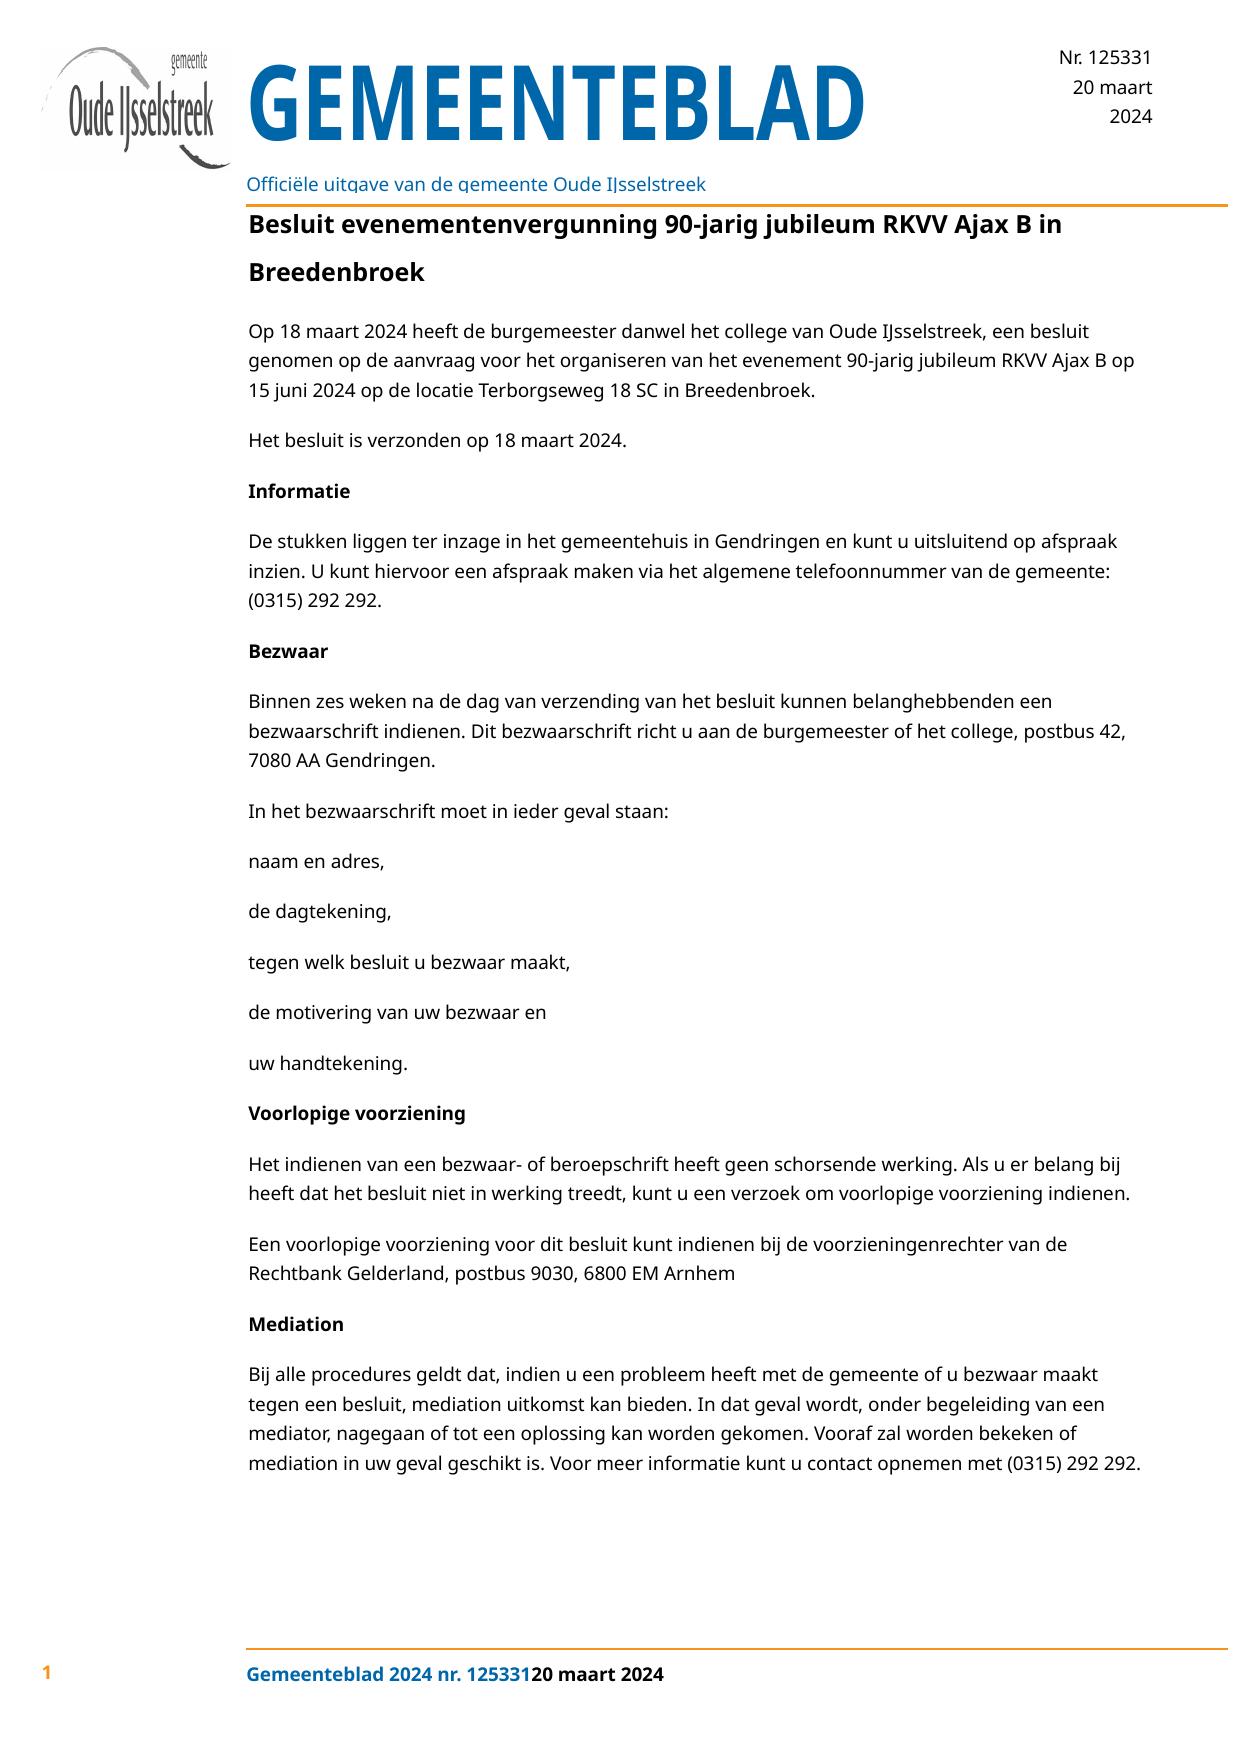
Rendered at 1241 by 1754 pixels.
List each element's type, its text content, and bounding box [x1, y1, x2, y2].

text naam en adres, [248, 848, 1152, 874]
text Mediation [248, 1311, 1152, 1337]
text Informatie [248, 478, 1152, 504]
text Op 18 maart 2024 heeft de burgemeester danwel het college van Oude IJsselstreek, een besluit genomen op de aanvraag voor het organiseren van het evenement 90-jarig jubileum RKVV Ajax B op 15 juni 2024 op de locatie Terborgseweg 18 SC in Breedenbroek. [248, 318, 1152, 403]
text In het bezwaarschrift moet in ieder geval staan: [248, 798, 1152, 824]
text Besluit evenementenvergunning 90-jarig jubileum RKVV Ajax B in Breedenbroek [248, 207, 1152, 288]
text uw handtekening. [248, 1050, 1152, 1076]
text Het indienen van een bezwaar- of beroepschrift heeft geen schorsende werking. Als u er belang bij heeft dat het besluit niet in werking treedt, kunt u een verzoek om voorlopige voorziening indienen. [248, 1151, 1152, 1206]
text Binnen zes weken na de dag van verzending van het besluit kunnen belanghebbenden een bezwaarschrift indienen. Dit bezwaarschrift richt u aan de burgemeester of het college, postbus 42, 7080 AA Gendringen. [248, 688, 1152, 773]
text Bezwaar [248, 638, 1152, 664]
text Voorlopige voorziening [248, 1100, 1152, 1126]
text de dagtekening, [248, 899, 1152, 924]
text Bij alle procedures geldt dat, indien u een probleem heeft met de gemeente of u bezwaar maakt tegen een besluit, mediation uitkomst kan bieden. In dat geval wordt, onder begeleiding van een mediator, nagegaan of tot een oplossing kan worden gekomen. Vooraf zal worden bekeken of mediation in uw geval geschikt is. Voor meer informatie kunt u contact opnemen met (0315) 292 292. [248, 1361, 1152, 1476]
text De stukken liggen ter inzage in het gemeentehuis in Gendringen en kunt u uitsluitend op afspraak inzien. U kunt hiervoor een afspraak maken via het algemene telefoonnummer van de gemeente: (0315) 292 292. [248, 528, 1152, 613]
picture [41, 47, 231, 172]
text de motivering van uw bezwaar en [248, 999, 1152, 1025]
text Het besluit is verzonden op 18 maart 2024. [248, 427, 1152, 453]
text tegen welk besluit u bezwaar maakt, [248, 949, 1152, 975]
text Een voorlopige voorziening voor dit besluit kunt indienen bij de voorzieningenrechter van de Rechtbank Gelderland, postbus 9030, 6800 EM Arnhem [248, 1231, 1152, 1286]
